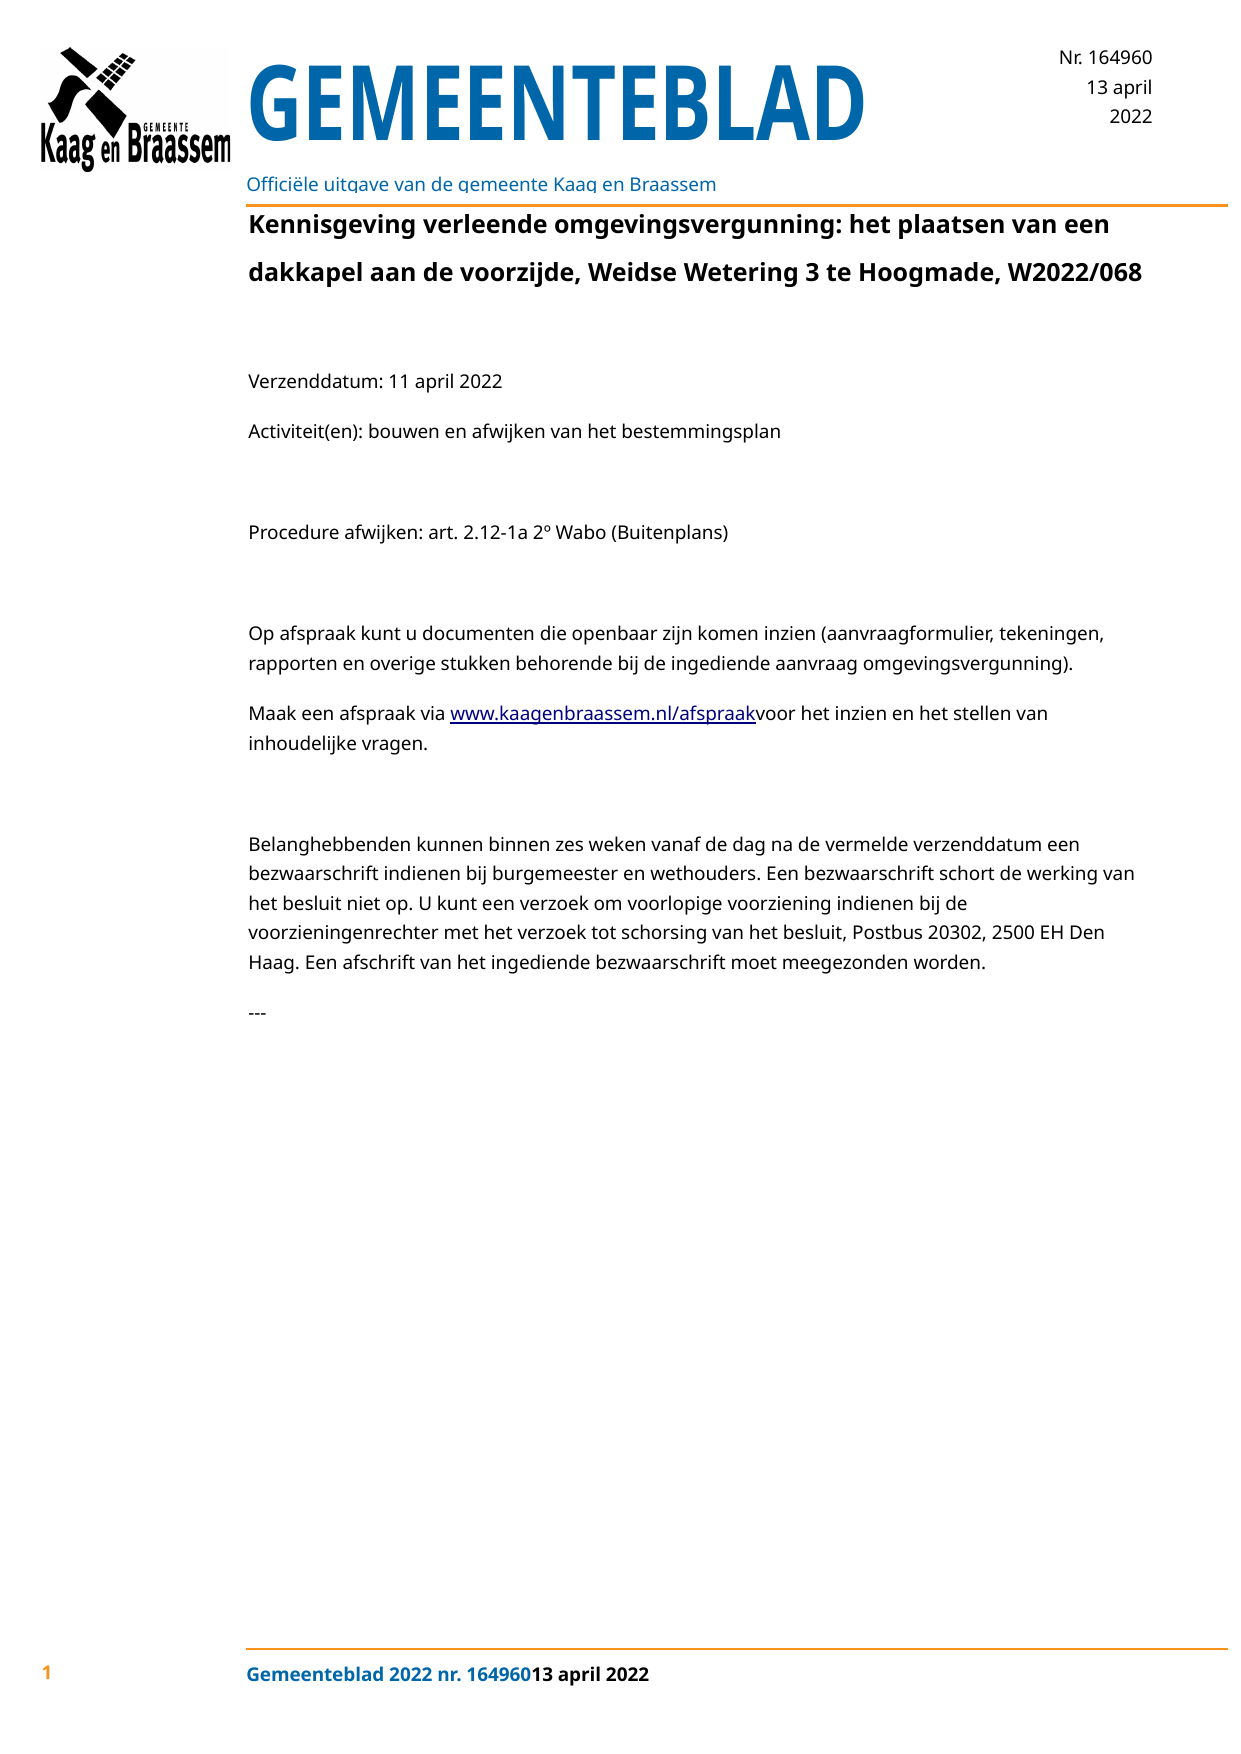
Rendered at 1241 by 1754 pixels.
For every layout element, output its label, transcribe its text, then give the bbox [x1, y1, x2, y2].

text Procedure afwijken: art. 2.12-1a 2º Wabo (Buitenplans) [248, 519, 1152, 545]
text --- [248, 999, 1152, 1025]
text Kennisgeving verleende omgevingsvergunning: het plaatsen van een dakkapel aan de voorzijde, Weidse Wetering 3 te Hoogmade, W2022/068 [248, 207, 1152, 288]
picture [41, 47, 231, 172]
text Belanghebbenden kunnen binnen zes weken vanaf de dag na de vermelde verzenddatum een bezwaarschrift indienen bij burgemeester en wethouders. Een bezwaarschrift schort de werking van het besluit niet op. U kunt een verzoek om voorlopige voorziening indienen bij de voorzieningenrechter met het verzoek tot schorsing van het besluit, Postbus 20302, 2500 EH Den Haag. Een afschrift van het ingediende bezwaarschrift moet meegezonden worden. [248, 831, 1152, 975]
text Verzenddatum: 11 april 2022 [248, 368, 1152, 394]
text Op afspraak kunt u documenten die openbaar zijn komen inzien (aanvraagformulier, tekeningen, rapporten en overige stukken behorende bij de ingediende aanvraag omgevingsvergunning). [248, 620, 1152, 676]
text Activiteit(en): bouwen en afwijken van het bestemmingsplan [248, 419, 1152, 444]
text Maak een afspraak via www.kaagenbraassem.nl/afspraakvoor het inzien en het stellen van inhoudelijke vragen. [248, 700, 1152, 756]
